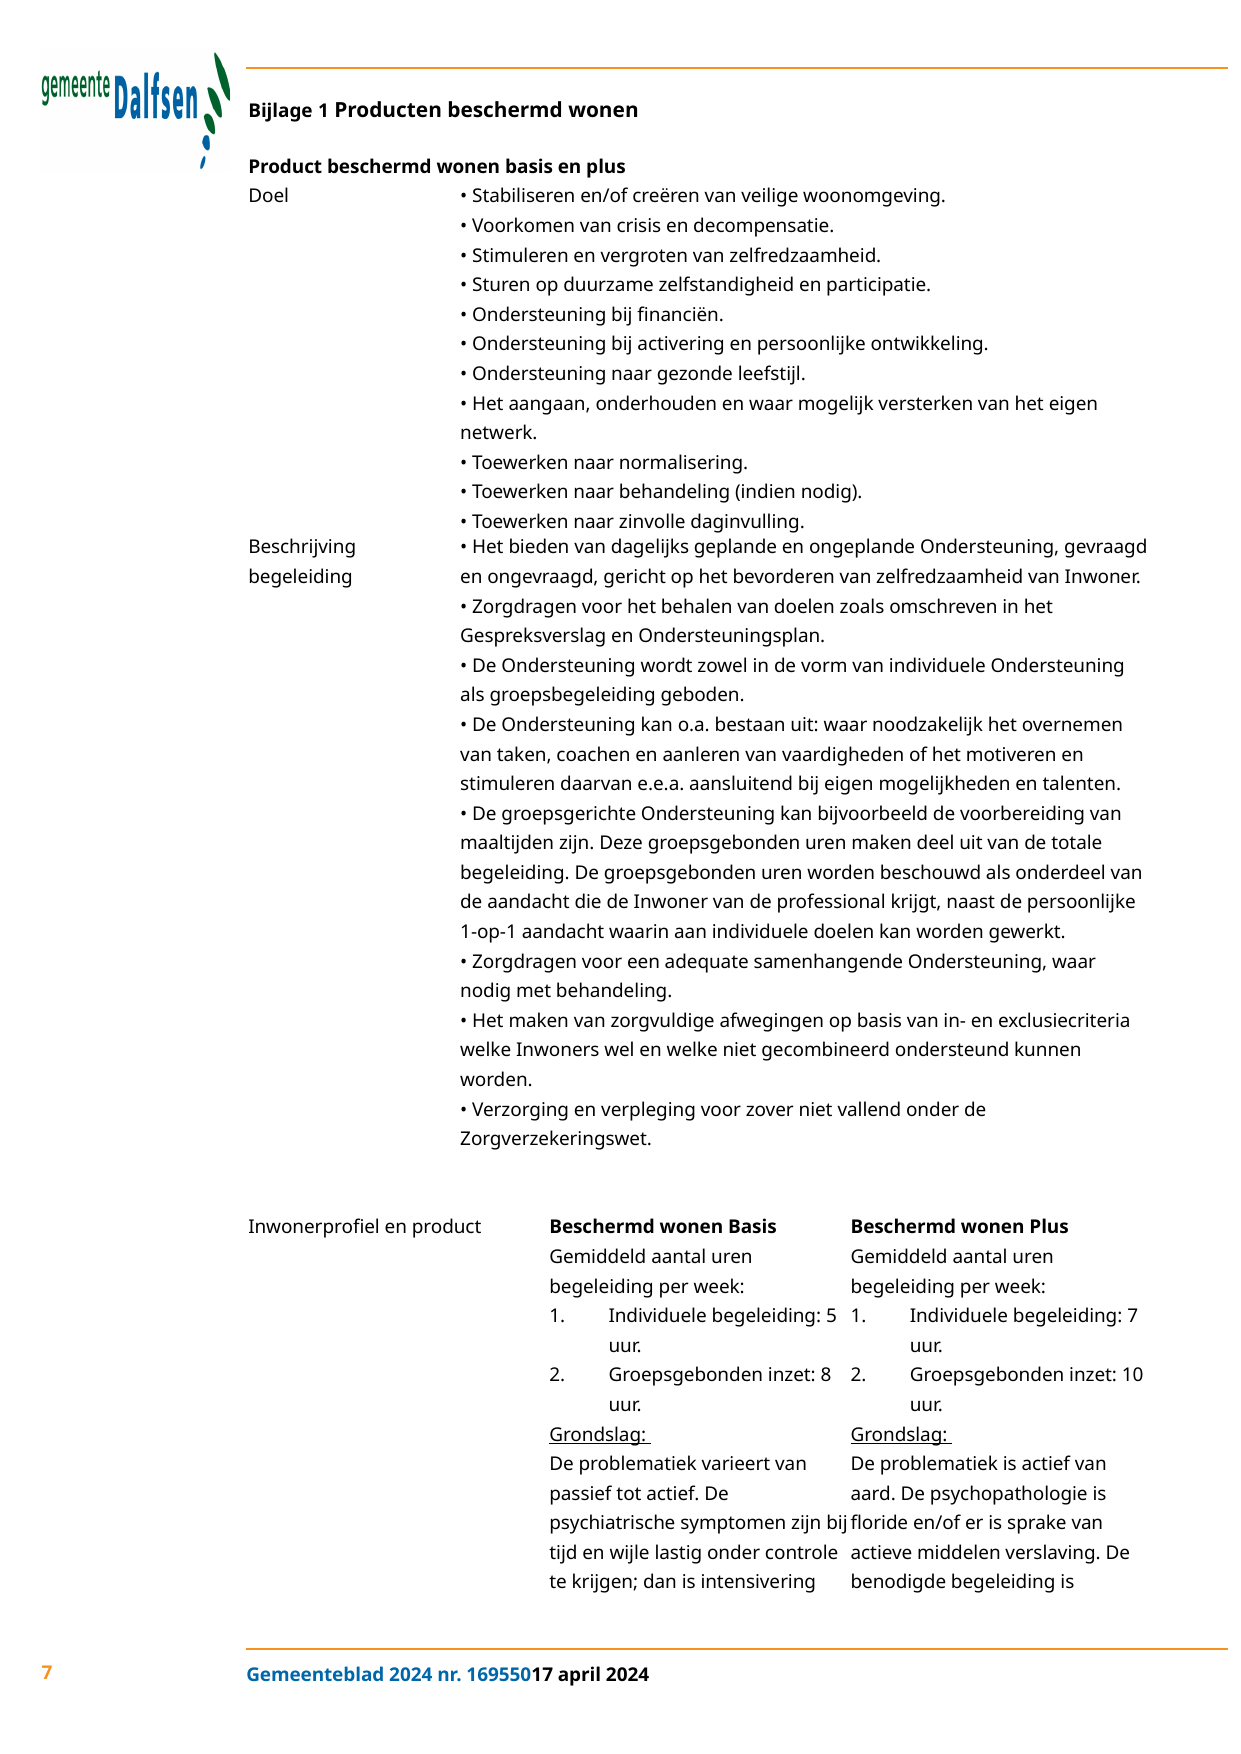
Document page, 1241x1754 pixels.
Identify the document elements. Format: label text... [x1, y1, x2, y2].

table_header Doel [248, 183, 460, 534]
table_cell • Het bieden van dagelijks geplande en ongeplande Ondersteuning, gevraagd en ongevraagd, gericht op het bevorderen van zelfredzaamheid van Inwoner. • Zorgdragen voor het behalen van doelen zoals omschreven in het Gespreksverslag en Ondersteuningsplan. • De Ondersteuning wordt zowel in de vorm van individuele Ondersteuning als groepsbegeleiding geboden. • De Ondersteuning kan o.a. bestaan uit: waar noodzakelijk het overnemen van taken, coachen en aanleren van vaardigheden of het motiveren en stimuleren daarvan e.e.a. aansluitend bij eigen mogelijkheden en talenten. • De groepsgerichte Ondersteuning kan bijvoorbeeld de voorbereiding van maaltijden zijn. Deze groepsgebonden uren maken deel uit van de totale begeleiding. De groepsgebonden uren worden beschouwd als onderdeel van de aandacht die de Inwoner van de professional krijgt, naast de persoonlijke 1-op-1 aandacht waarin aan individuele doelen kan worden gewerkt. • Zorgdragen voor een adequate samenhangende Ondersteuning, waar nodig met behandeling. • Het maken van zorgvuldige afwegingen op basis van in- en exclusiecriteria welke Inwoners wel en welke niet gecombineerd ondersteund kunnen worden. • Verzorging en verpleging voor zover niet vallend onder de Zorgverzekeringswet. [460, 534, 1152, 1151]
table_cell Beschrijving begeleiding [248, 534, 460, 1151]
text Product beschermd wonen basis en plus [248, 153, 1152, 179]
table_header Beschermd wonen Plus Gemiddeld aantal uren begeleiding per week: Individuele begeleiding: 7 uur. Groepsgebonden inzet: 10 uur. Grondslag: De problematiek is actief van aard. De psychopathologie is floride en/of er is sprake van actieve middelen verslaving. De benodigde begeleiding is [850, 1214, 1152, 1594]
table_header Beschermd wonen Basis Gemiddeld aantal uren begeleiding per week: Individuele begeleiding: 5 uur. Groepsgebonden inzet: 8 uur. Grondslag: De problematiek varieert van passief tot actief. De psychiatrische symptomen zijn bij tijd en wijle lastig onder controle te krijgen; dan is intensivering [549, 1214, 850, 1594]
picture [41, 47, 231, 172]
text Bijlage 1 Producten beschermd wonen [248, 95, 1152, 123]
table_header Inwonerprofiel en product [248, 1214, 549, 1594]
table_header • Stabiliseren en/of creëren van veilige woonomgeving. • Voorkomen van crisis en decompensatie. • Stimuleren en vergroten van zelfredzaamheid. • Sturen op duurzame zelfstandigheid en participatie. • Ondersteuning bij financiën. • Ondersteuning bij activering en persoonlijke ontwikkeling. • Ondersteuning naar gezonde leefstijl. • Het aangaan, onderhouden en waar mogelijk versterken van het eigen netwerk. • Toewerken naar normalisering. • Toewerken naar behandeling (indien nodig). • Toewerken naar zinvolle daginvulling. [460, 183, 1152, 534]
